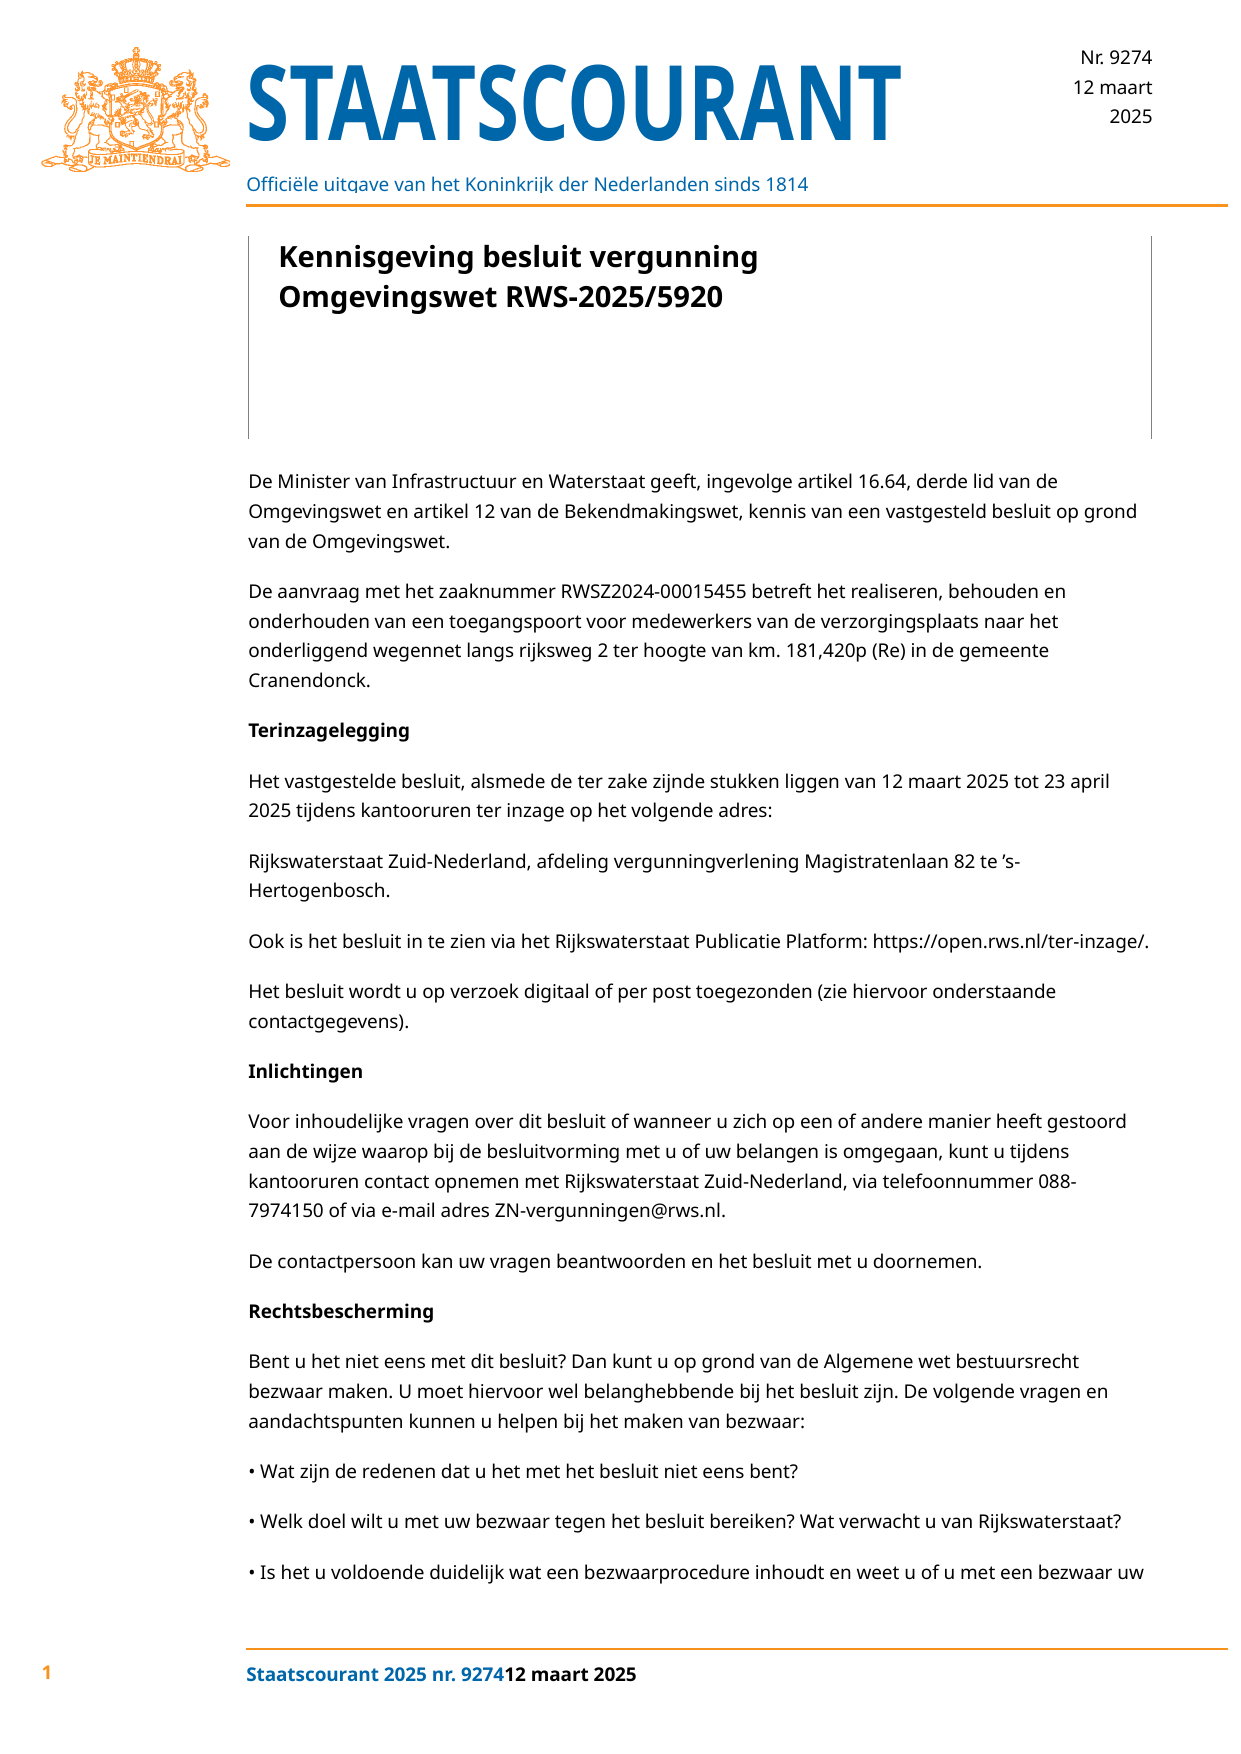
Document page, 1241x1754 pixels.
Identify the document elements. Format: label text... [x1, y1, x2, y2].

text De contactpersoon kan uw vragen beantwoorden en het besluit met u doornemen. [248, 1248, 1152, 1273]
text • Welk doel wilt u met uw bezwaar tegen het besluit bereiken? Wat verwacht u van Rijkswaterstaat? [248, 1509, 1152, 1534]
picture [912, 236, 1090, 414]
text Inlichtingen [248, 1058, 1152, 1084]
text De aanvraag met het zaaknummer RWSZ2024-00015455 betreft het realiseren, behouden en onderhouden van een toegangspoort voor medewerkers van de verzorgingsplaats naar het onderliggend wegennet langs rijksweg 2 ter hoogte van km. 181,420p (Re) in de gemeente Cranendonck. [248, 578, 1152, 693]
text Voor inhoudelijke vragen over dit besluit of wanneer u zich op een of andere manier heeft gestoord aan de wijze waarop bij de besluitvorming met u of uw belangen is omgegaan, kunt u tijdens kantooruren contact opnemen met Rijkswaterstaat Zuid-Nederland, via telefoonnummer 088-7974150 of via e-mail adres ZN-vergunningen@rws.nl. [248, 1109, 1152, 1223]
text De Minister van Infrastructuur en Waterstaat geeft, ingevolge artikel 16.64, derde lid van de Omgevingswet en artikel 12 van de Bekendmakingswet, kennis van een vastgesteld besluit op grond van de Omgevingswet. [248, 469, 1152, 553]
text • Is het u voldoende duidelijk wat een bezwaarprocedure inhoudt en weet u of u met een bezwaar uw [248, 1559, 1152, 1585]
text Het besluit wordt u op verzoek digitaal of per post toegezonden (zie hiervoor onderstaande contactgegevens). [248, 978, 1152, 1033]
picture [41, 47, 231, 172]
text Ook is het besluit in te zien via het Rijkswaterstaat Publicatie Platform: https://open.rws.nl/ter-inzage/. [248, 928, 1152, 953]
text Terinzagelegging [248, 717, 1152, 743]
text Bent u het niet eens met dit besluit? Dan kunt u op grond van de Algemene wet bestuursrecht bezwaar maken. U moet hiervoor wel belanghebbende bij het besluit zijn. De volgende vragen en aandachtspunten kunnen u helpen bij het maken van bezwaar: [248, 1349, 1152, 1433]
text Rijkswaterstaat Zuid-Nederland, afdeling vergunningverlening Magistratenlaan 82 te ’s-Hertogenbosch. [248, 848, 1152, 903]
text Rechtsbescherming [248, 1298, 1152, 1324]
text Het vastgestelde besluit, alsmede de ter zake zijnde stukken liggen van 12 maart 2025 tot 23 april 2025 tijdens kantooruren ter inzage op het volgende adres: [248, 768, 1152, 823]
text • Wat zijn de redenen dat u het met het besluit niet eens bent? [248, 1458, 1152, 1484]
table_header [850, 414, 1151, 439]
table_header Kennisgeving besluit vergunning Omgevingswet RWS-2025/5920 [249, 236, 850, 439]
table_header [1090, 236, 1151, 413]
table_header [850, 236, 912, 413]
